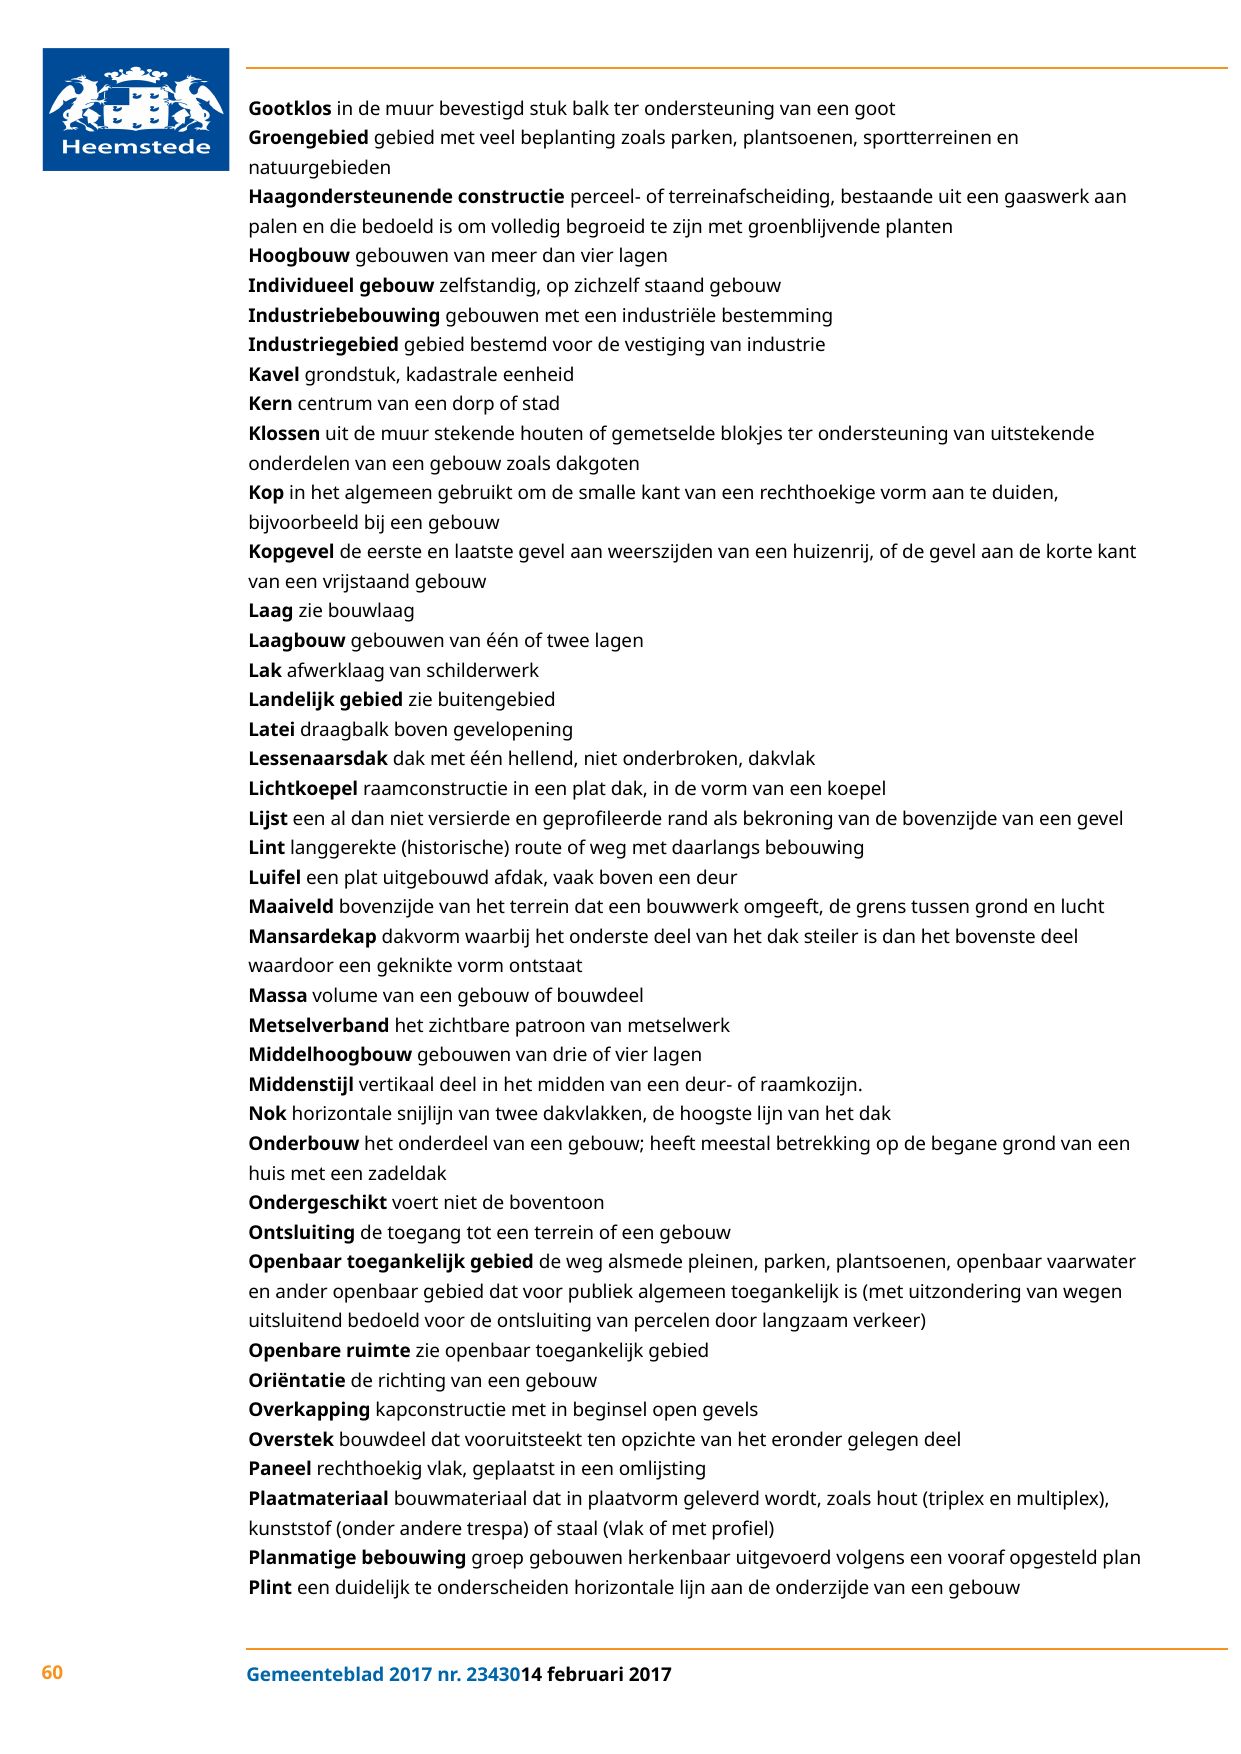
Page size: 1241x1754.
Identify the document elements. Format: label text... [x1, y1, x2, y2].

text Overstek bouwdeel dat vooruitsteekt ten opzichte van het eronder gelegen deel [248, 1426, 1152, 1452]
text Industriebebouwing gebouwen met een industriële bestemming [248, 302, 1152, 328]
text Latei draagbalk boven gevelopening [248, 716, 1152, 742]
text Overkapping kapconstructie met in beginsel open gevels [248, 1396, 1152, 1422]
text Paneel rechthoekig vlak, geplaatst in een omlijsting [248, 1456, 1152, 1481]
text Onderbouw het onderdeel van een gebouw; heeft meestal betrekking op de begane grond van een huis met een zadeldak [248, 1130, 1152, 1186]
text Laag zie bouwlaag [248, 598, 1152, 623]
text Oriëntatie de richting van een gebouw [248, 1367, 1152, 1393]
text Ontsluiting de toegang tot een terrein of een gebouw [248, 1219, 1152, 1245]
text Lichtkoepel raamconstructie in een plat dak, in de vorm van een koepel [248, 775, 1152, 801]
text Middelhoogbouw gebouwen van drie of vier lagen [248, 1041, 1152, 1067]
text Openbare ruimte zie openbaar toegankelijk gebied [248, 1337, 1152, 1363]
text Mansardekap dakvorm waarbij het onderste deel van het dak steiler is dan het bovenste deel waardoor een geknikte vorm ontstaat [248, 923, 1152, 978]
text Lak afwerklaag van schilderwerk [248, 657, 1152, 683]
text Openbaar toegankelijk gebied de weg alsmede pleinen, parken, plantsoenen, openbaar vaarwater en ander openbaar gebied dat voor publiek algemeen toegankelijk is (met uitzondering van wegen uitsluitend bedoeld voor de ontsluiting van percelen door langzaam verkeer) [248, 1248, 1152, 1333]
text Kavel grondstuk, kadastrale eenheid [248, 361, 1152, 387]
text Nok horizontale snijlijn van twee dakvlakken, de hoogste lijn van het dak [248, 1101, 1152, 1126]
text Landelijk gebied zie buitengebied [248, 686, 1152, 712]
text Lijst een al dan niet versierde en geprofileerde rand als bekroning van de bovenzijde van een gevel [248, 805, 1152, 831]
text Planmatige bebouwing groep gebouwen herkenbaar uitgevoerd volgens een vooraf opgesteld plan [248, 1544, 1152, 1570]
text Kern centrum van een dorp of stad [248, 391, 1152, 416]
text Plaatmateriaal bouwmateriaal dat in plaatvorm geleverd wordt, zoals hout (triplex en multiplex), kunststof (onder andere trespa) of staal (vlak of met profiel) [248, 1485, 1152, 1541]
text Kopgevel de eerste en laatste gevel aan weerszijden van een huizenrij, of de gevel aan de korte kant van een vrijstaand gebouw [248, 538, 1152, 594]
text Luifel een plat uitgebouwd afdak, vaak boven een deur [248, 864, 1152, 890]
text Haagondersteunende constructie perceel- of terreinafscheiding, bestaande uit een gaaswerk aan palen en die bedoeld is om volledig begroeid te zijn met groenblijvende planten [248, 183, 1152, 239]
text Gootklos in de muur bevestigd stuk balk ter ondersteuning van een goot [248, 95, 1152, 121]
text Middenstijl vertikaal deel in het midden van een deur- of raamkozijn. [248, 1071, 1152, 1097]
text Hoogbouw gebouwen van meer dan vier lagen [248, 243, 1152, 268]
text Metselverband het zichtbare patroon van metselwerk [248, 1012, 1152, 1038]
text Individueel gebouw zelfstandig, op zichzelf staand gebouw [248, 272, 1152, 298]
text Groengebied gebied met veel beplanting zoals parken, plantsoenen, sportterreinen en natuurgebieden [248, 124, 1152, 180]
text Laagbouw gebouwen van één of twee lagen [248, 627, 1152, 653]
text Lint langgerekte (historische) route of weg met daarlangs bebouwing [248, 834, 1152, 860]
text Kop in het algemeen gebruikt om de smalle kant van een rechthoekige vorm aan te duiden, bijvoorbeeld bij een gebouw [248, 479, 1152, 535]
text Maaiveld bovenzijde van het terrein dat een bouwwerk omgeeft, de grens tussen grond en lucht [248, 893, 1152, 919]
text Massa volume van een gebouw of bouwdeel [248, 982, 1152, 1008]
picture [41, 47, 231, 172]
text Lessenaarsdak dak met één hellend, niet onderbroken, dakvlak [248, 746, 1152, 771]
text Klossen uit de muur stekende houten of gemetselde blokjes ter ondersteuning van uitstekende onderdelen van een gebouw zoals dakgoten [248, 420, 1152, 476]
text Industriegebied gebied bestemd voor de vestiging van industrie [248, 331, 1152, 357]
text Ondergeschikt voert niet de boventoon [248, 1189, 1152, 1215]
text Plint een duidelijk te onderscheiden horizontale lijn aan de onderzijde van een gebouw [248, 1574, 1152, 1600]
